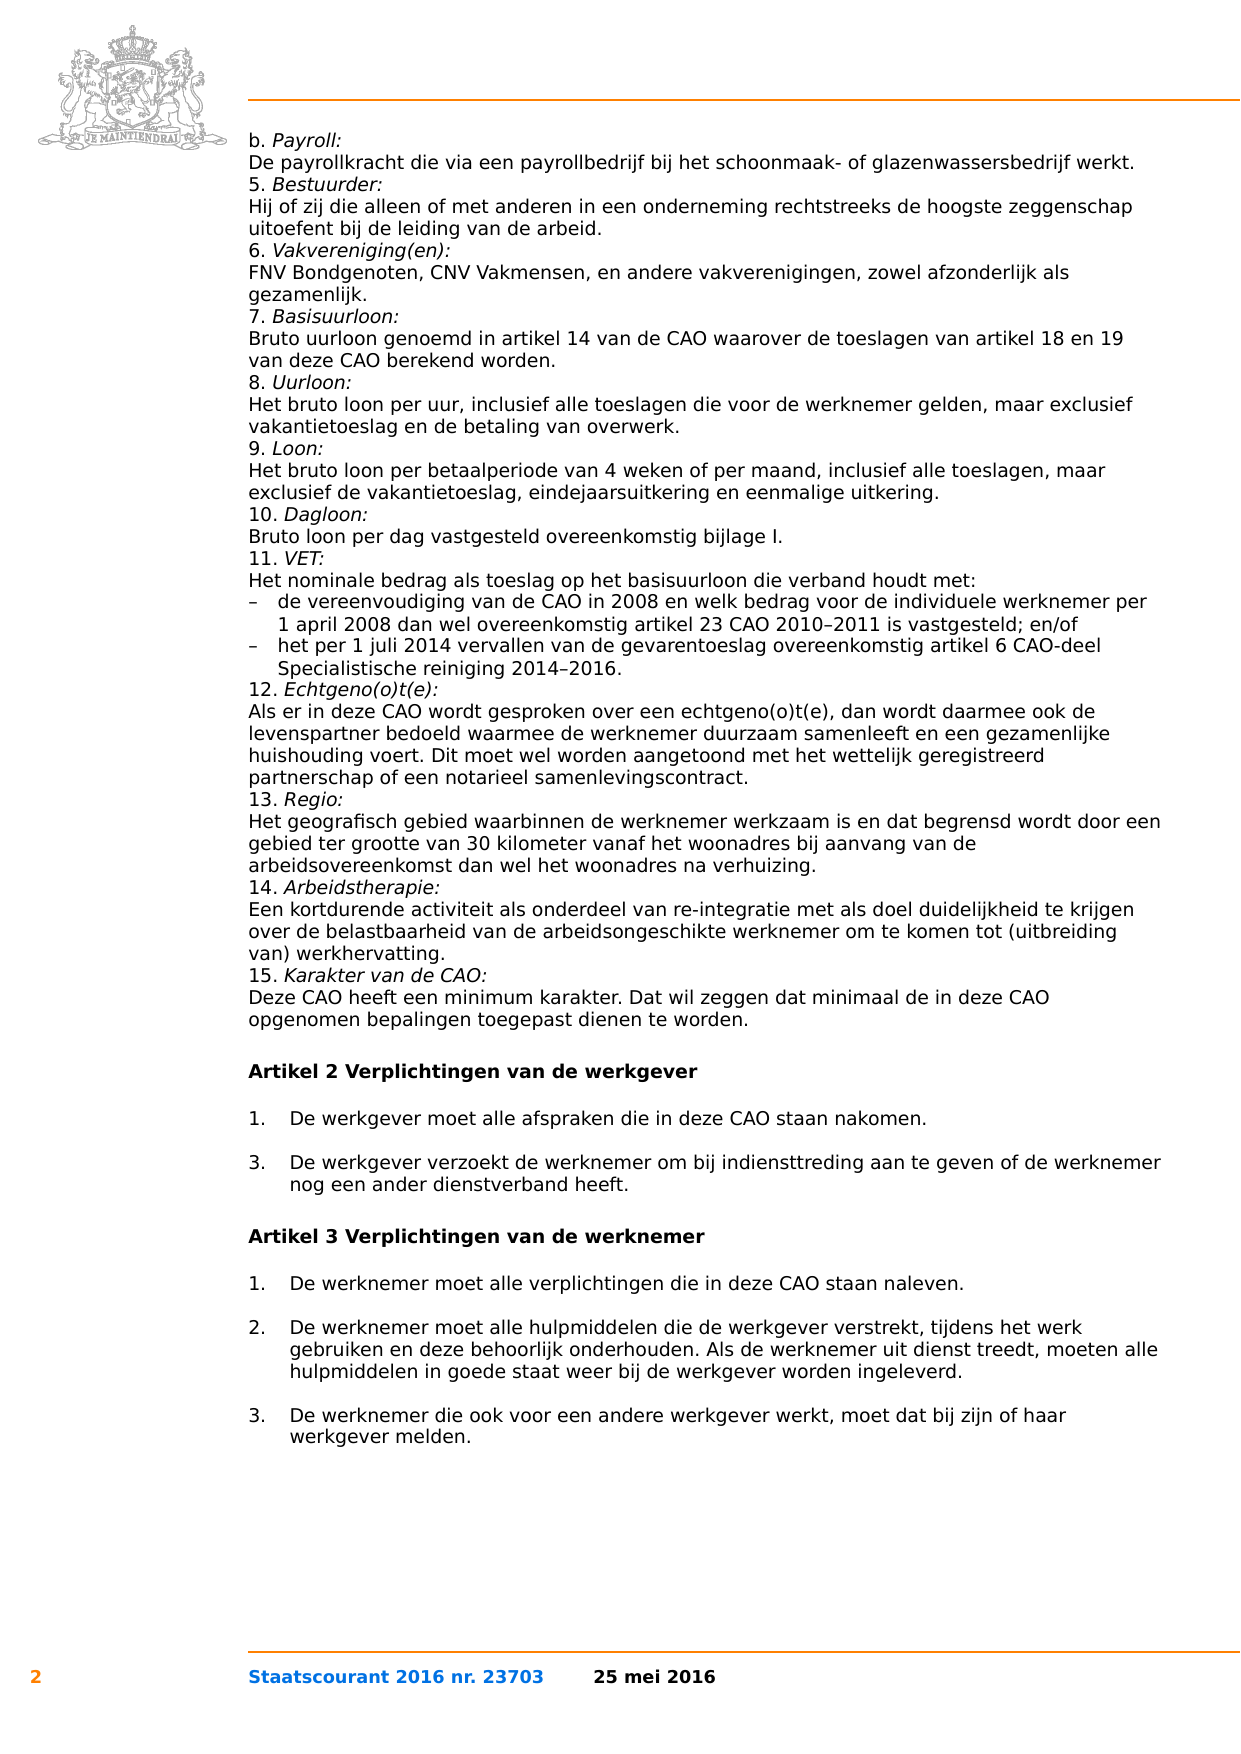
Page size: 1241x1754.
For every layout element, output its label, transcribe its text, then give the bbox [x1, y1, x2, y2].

text Als er in deze CAO wordt gesproken over een echtgeno(o)t(e), dan wordt daarmee ook de levenspartner bedoeld waarmee de werknemer duurzaam samenleeft en een gezamenlijke huishouding voert. Dit moet wel worden aangetoond met het wettelijk geregistreerd partnerschap of een notarieel samenlevingscontract. [248, 701, 1163, 789]
text b. Payroll: [248, 130, 1163, 152]
text FNV Bondgenoten, CNV Vakmensen, en andere vakverenigingen, zowel afzonderlijk als gezamenlijk. [248, 262, 1163, 306]
text 9. Loon: [248, 438, 1163, 459]
text – de vereenvoudiging van de CAO in 2008 en welk bedrag voor de individuele werknemer per 1 april 2008 dan wel overeenkomstig artikel 23 CAO 2010–2011 is vastgesteld; en/of [248, 591, 1163, 635]
text Hij of zij die alleen of met anderen in een onderneming rechtstreeks de hoogste zeggenschap uitoefent bij de leiding van de arbeid. [248, 196, 1163, 240]
text 10. Dagloon: [248, 503, 1163, 526]
text 13. Regio: [248, 789, 1163, 811]
text Bruto uurloon genoemd in artikel 14 van de CAO waarover de toeslagen van artikel 18 en 19 van deze CAO berekend worden. [248, 328, 1163, 372]
text 8. Uurloon: [248, 372, 1163, 394]
text 6. Vakvereniging(en): [248, 240, 1163, 262]
text – het per 1 juli 2014 vervallen van de gevarentoeslag overeenkomstig artikel 6 CAO-deel Specialistische reiniging 2014–2016. [248, 635, 1163, 679]
picture [38, 25, 227, 150]
text 11. VET: [248, 547, 1163, 569]
text 2. De werknemer moet alle hulpmiddelen die de werkgever verstrekt, tijdens het werk gebruiken en deze behoorlijk onderhouden. Als de werknemer uit dienst treedt, moeten alle hulpmiddelen in goede staat weer bij de werkgever worden ingeleverd. [248, 1317, 1163, 1383]
text 1. De werkgever moet alle afspraken die in deze CAO staan nakomen. [248, 1108, 1163, 1130]
text Bruto loon per dag vastgesteld overeenkomstig bijlage I. [248, 526, 1163, 547]
text Het bruto loon per betaalperiode van 4 weken of per maand, inclusief alle toeslagen, maar exclusief de vakantietoeslag, eindejaarsuitkering en eenmalige uitkering. [248, 459, 1163, 503]
text Het geografisch gebied waarbinnen de werknemer werkzaam is en dat begrensd wordt door een gebied ter grootte van 30 kilometer vanaf het woonadres bij aanvang van de arbeidsovereenkomst dan wel het woonadres na verhuizing. [248, 811, 1163, 877]
text 15. Karakter van de CAO: [248, 965, 1163, 987]
text 3. De werkgever verzoekt de werknemer om bij indiensttreding aan te geven of de werknemer nog een ander dienstverband heeft. [248, 1152, 1163, 1196]
text 12. Echtgeno(o)t(e): [248, 679, 1163, 701]
subtitle Artikel 3 Verplichtingen van de werknemer [248, 1226, 1163, 1248]
text 5. Bestuurder: [248, 174, 1163, 196]
text Een kortdurende activiteit als onderdeel van re-integratie met als doel duidelijkheid te krijgen over de belastbaarheid van de arbeidsongeschikte werknemer om te komen tot (uitbreiding van) werkhervatting. [248, 899, 1163, 965]
text Deze CAO heeft een minimum karakter. Dat wil zeggen dat minimaal de in deze CAO opgenomen bepalingen toegepast dienen te worden. [248, 987, 1163, 1031]
subtitle Artikel 2 Verplichtingen van de werkgever [248, 1061, 1163, 1083]
text Het bruto loon per uur, inclusief alle toeslagen die voor de werknemer gelden, maar exclusief vakantietoeslag en de betaling van overwerk. [248, 394, 1163, 438]
text De payrollkracht die via een payrollbedrijf bij het schoonmaak- of glazenwassersbedrijf werkt. [248, 152, 1163, 174]
text Het nominale bedrag als toeslag op het basisuurloon die verband houdt met: [248, 569, 1163, 591]
text 1. De werknemer moet alle verplichtingen die in deze CAO staan naleven. [248, 1273, 1163, 1295]
text 3. De werknemer die ook voor een andere werkgever werkt, moet dat bij zijn of haar werkgever melden. [248, 1404, 1163, 1448]
text 7. Basisuurloon: [248, 306, 1163, 328]
text 14. Arbeidstherapie: [248, 877, 1163, 899]
